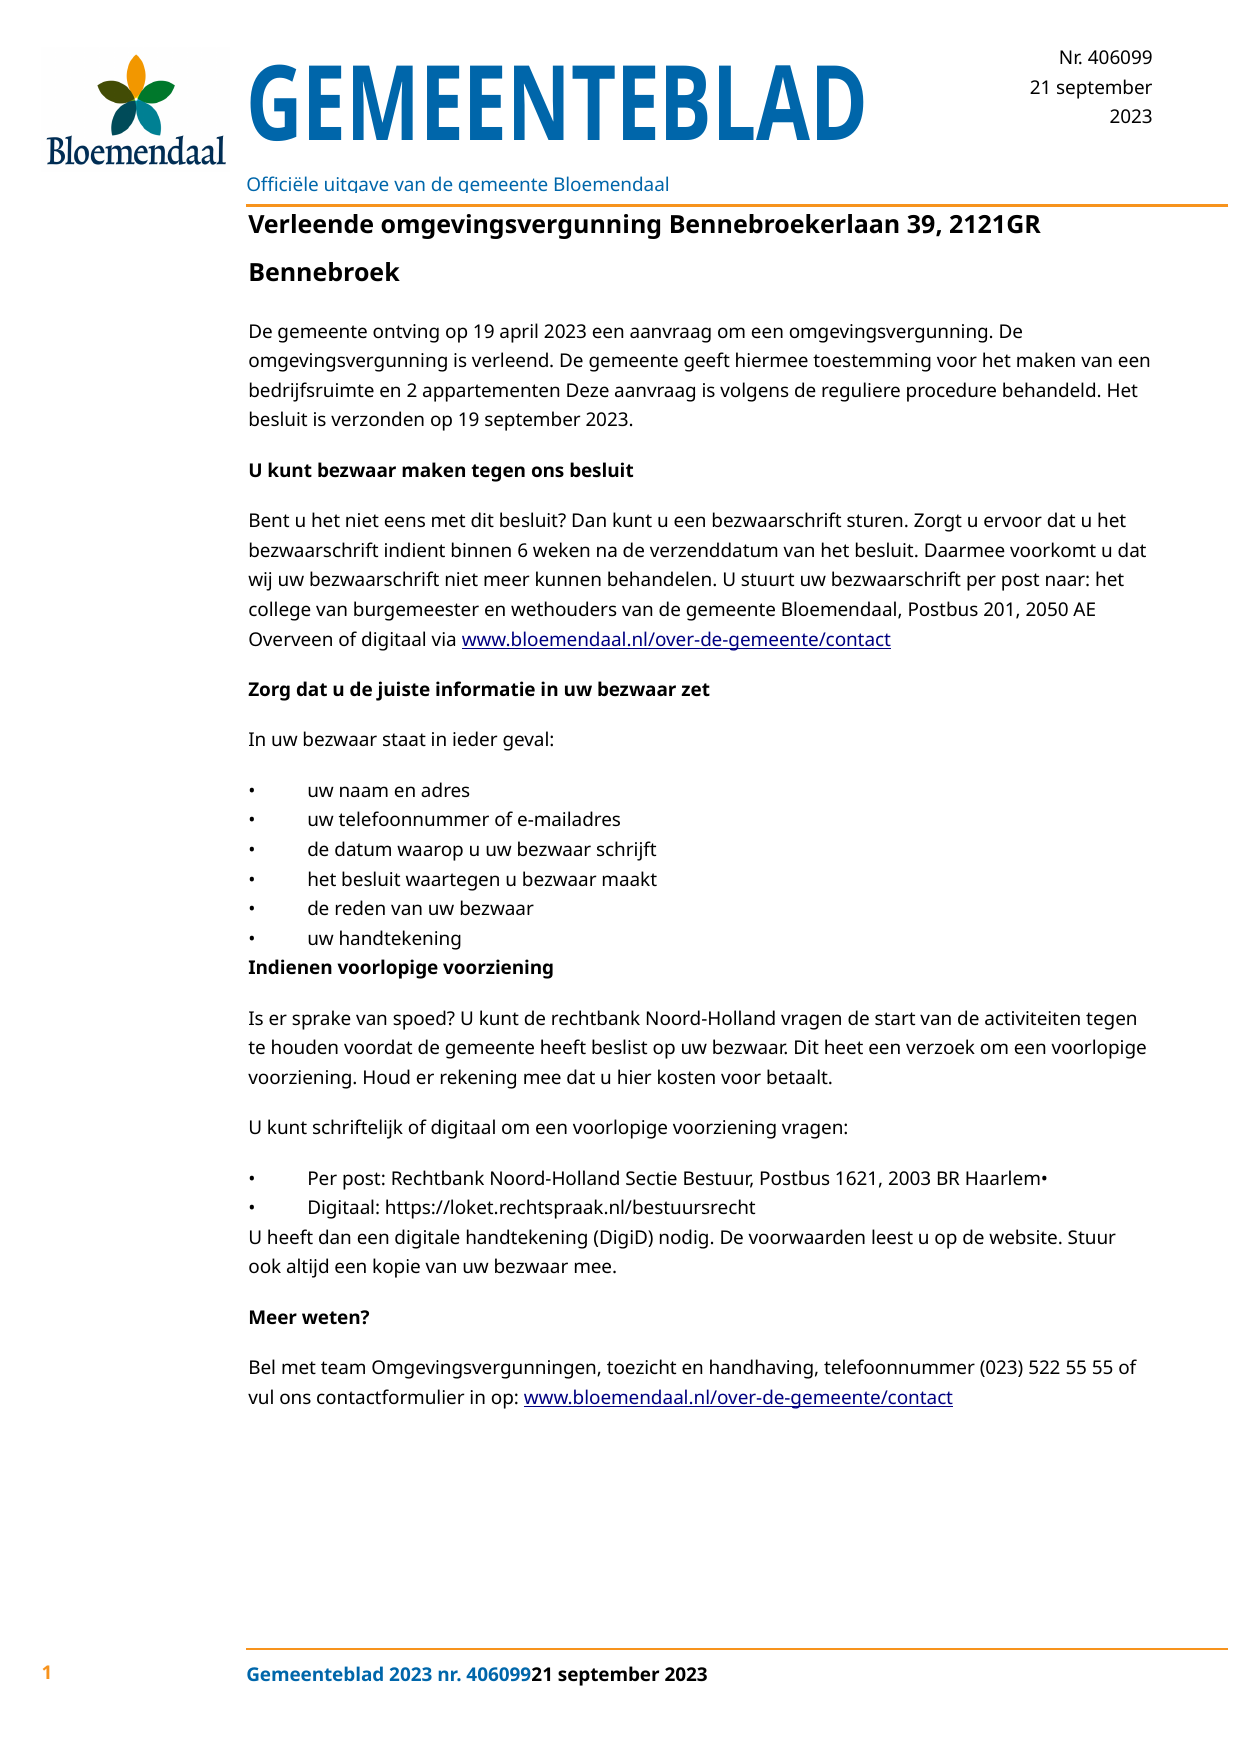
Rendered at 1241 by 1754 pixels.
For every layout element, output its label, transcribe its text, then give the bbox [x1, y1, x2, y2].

text Is er sprake van spoed? U kunt de rechtbank Noord-Holland vragen de start van de activiteiten tegen te houden voordat de gemeente heeft beslist op uw bezwaar. Dit heet een verzoek om een voorlopige voorziening. Houd er rekening mee dat u hier kosten voor betaalt. [248, 1005, 1152, 1090]
list Per post: Rechtbank Noord-Holland Sectie Bestuur, Postbus 1621, 2003 BR Haarlem• [248, 1165, 1152, 1191]
text In uw bezwaar staat in ieder geval: [248, 727, 1152, 752]
text Zorg dat u de juiste informatie in uw bezwaar zet [248, 676, 1152, 702]
text De gemeente ontving op 19 april 2023 een aanvraag om een omgevingsvergunning. De omgevingsvergunning is verleend. De gemeente geeft hiermee toestemming voor het maken van een bedrijfsruimte en 2 appartementen Deze aanvraag is volgens de reguliere procedure behandeld. Het besluit is verzonden op 19 september 2023. [248, 318, 1152, 432]
text Indienen voorlopige voorziening [248, 954, 1152, 980]
text Bent u het niet eens met dit besluit? Dan kunt u een bezwaarschrift sturen. Zorgt u ervoor dat u het bezwaarschrift indient binnen 6 weken na de verzenddatum van het besluit. Daarmee voorkomt u dat wij uw bezwaarschrift niet meer kunnen behandelen. U stuurt uw bezwaarschrift per post naar: het college van burgemeester en wethouders van de gemeente Bloemendaal, Postbus 201, 2050 AE Overveen of digitaal via www.bloemendaal.nl/over-de-gemeente/contact [248, 507, 1152, 652]
list uw handtekening [248, 925, 1152, 951]
list de datum waarop u uw bezwaar schrijft [248, 836, 1152, 862]
list de reden van uw bezwaar [248, 895, 1152, 921]
text Bel met team Omgevingsvergunningen, toezicht en handhaving, telefoonnummer (023) 522 55 55 of vul ons contactformulier in op: www.bloemendaal.nl/over-de-gemeente/contact [248, 1354, 1152, 1410]
text Verleende omgevingsvergunning Bennebroekerlaan 39, 2121GR Bennebroek [248, 207, 1152, 288]
text Meer weten? [248, 1304, 1152, 1330]
text U kunt bezwaar maken tegen ons besluit [248, 457, 1152, 483]
list uw telefoonnummer of e-mailadres [248, 807, 1152, 832]
list uw naam en adres [248, 777, 1152, 803]
list Digitaal: https://loket.rechtspraak.nl/bestuursrecht [248, 1194, 1152, 1220]
text U kunt schriftelijk of digitaal om een voorlopige voorziening vragen: [248, 1114, 1152, 1140]
list het besluit waartegen u bezwaar maakt [248, 866, 1152, 892]
picture [41, 47, 231, 172]
text U heeft dan een digitale handtekening (DigiD) nodig. De voorwaarden leest u op de website. Stuur ook altijd een kopie van uw bezwaar mee. [248, 1224, 1152, 1279]
